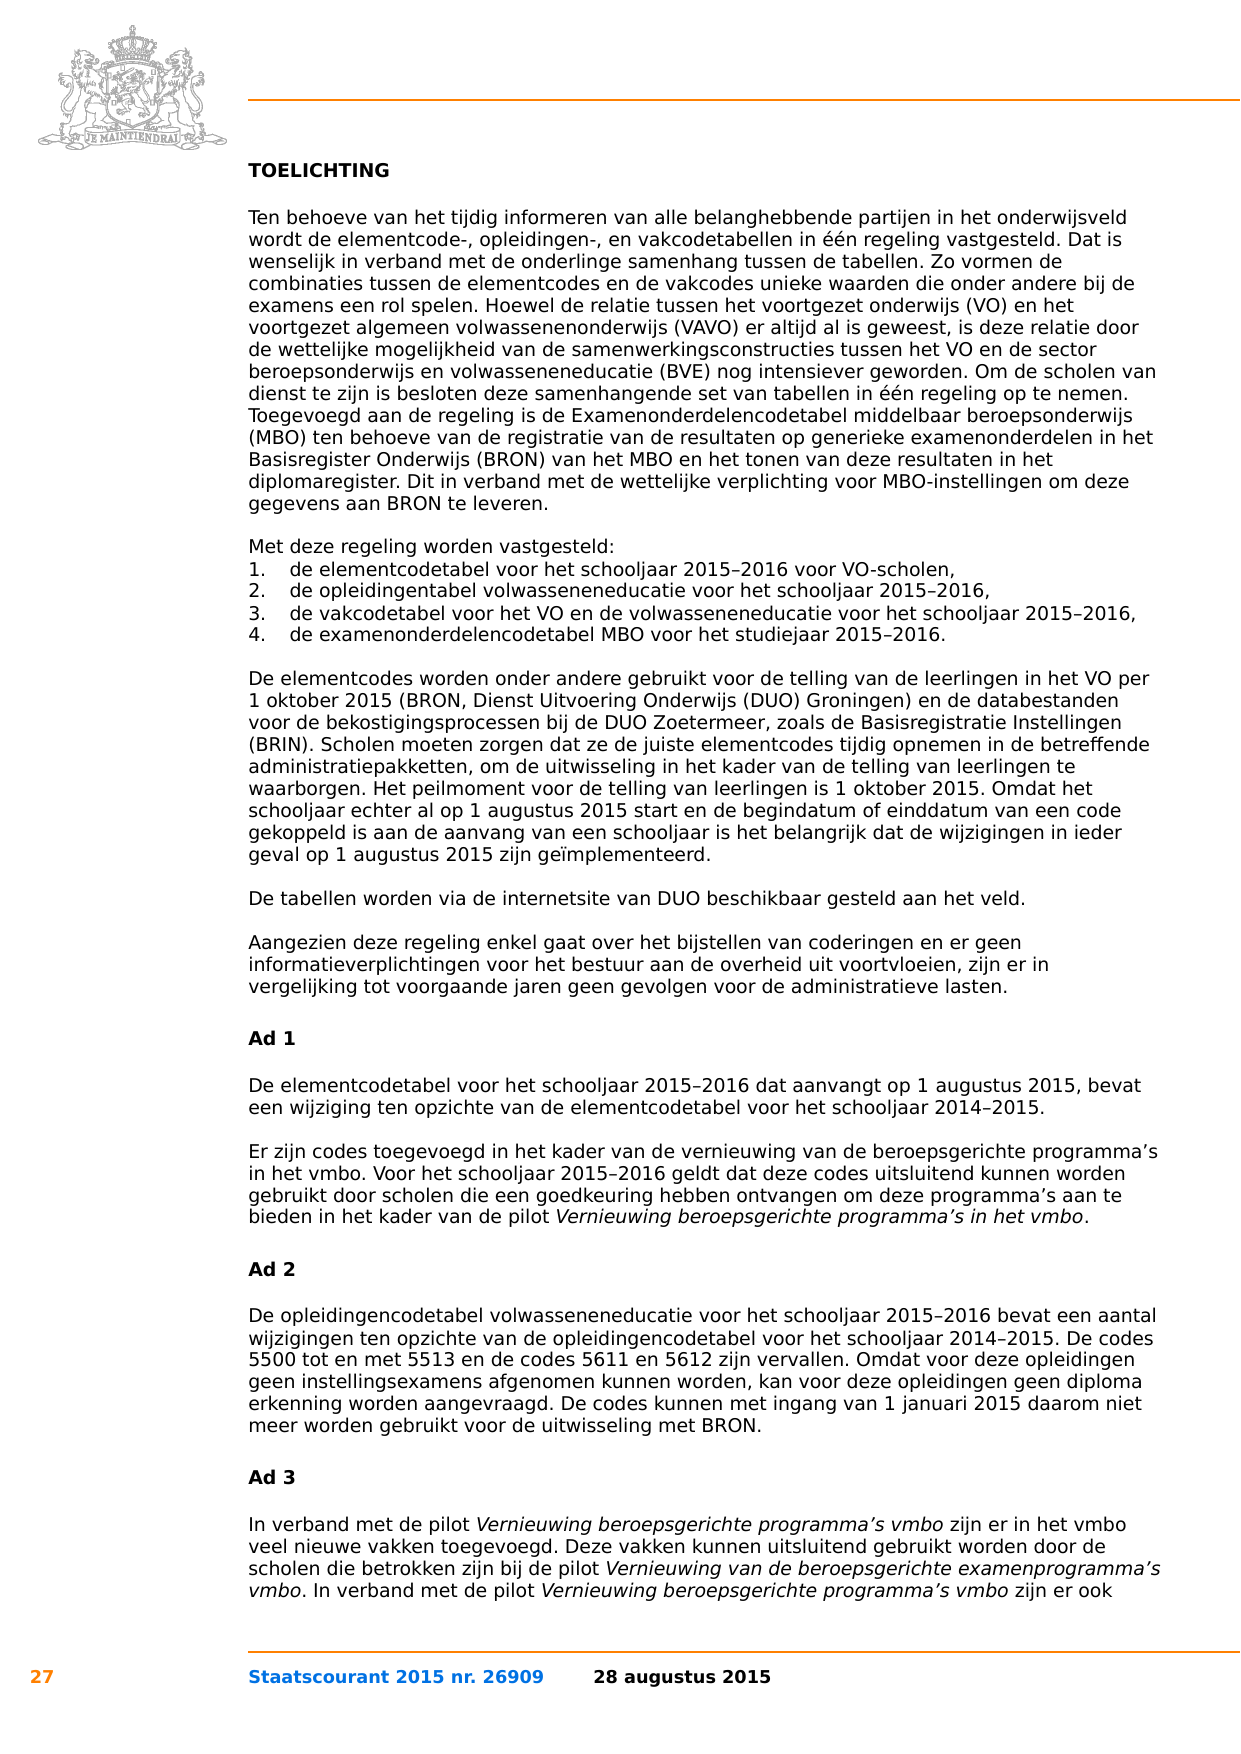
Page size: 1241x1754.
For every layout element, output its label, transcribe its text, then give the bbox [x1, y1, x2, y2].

text 3. de vakcodetabel voor het VO en de volwasseneneducatie voor het schooljaar 2015–2016, [248, 602, 1163, 624]
text Met deze regeling worden vastgesteld: [248, 536, 1163, 558]
subtitle Ad 3 [248, 1467, 1163, 1489]
text Ten behoeve van het tijdig informeren van alle belanghebbende partijen in het onderwijsveld wordt de elementcode-, opleidingen-, en vakcodetabellen in één regeling vastgesteld. Dat is wenselijk in verband met de onderlinge samenhang tussen de tabellen. Zo vormen de combinaties tussen de elementcodes en de vakcodes unieke waarden die onder andere bij de examens een rol spelen. Hoewel de relatie tussen het voortgezet onderwijs (VO) en het voortgezet algemeen volwassenenonderwijs (VAVO) er altijd al is geweest, is deze relatie door de wettelijke mogelijkheid van de samenwerkingsconstructies tussen het VO en de sector beroepsonderwijs en volwasseneneducatie (BVE) nog intensiever geworden. Om de scholen van dienst te zijn is besloten deze samenhangende set van tabellen in één regeling op te nemen. Toegevoegd aan de regeling is de Examenonderdelencodetabel middelbaar beroepsonderwijs (MBO) ten behoeve van de registratie van de resultaten op generieke examenonderdelen in het Basisregister Onderwijs (BRON) van het MBO en het tonen van deze resultaten in het diplomaregister. Dit in verband met de wettelijke verplichting voor MBO-instellingen om deze gegevens aan BRON te leveren. [248, 207, 1163, 514]
text In verband met de pilot Vernieuwing beroepsgerichte programma’s vmbo zijn er in het vmbo veel nieuwe vakken toegevoegd. Deze vakken kunnen uitsluitend gebruikt worden door de scholen die betrokken zijn bij de pilot Vernieuwing van de beroepsgerichte examenprogramma’s vmbo. In verband met de pilot Vernieuwing beroepsgerichte programma’s vmbo zijn er ook [248, 1514, 1163, 1602]
subtitle Ad 2 [248, 1258, 1163, 1280]
text De opleidingencodetabel volwasseneneducatie voor het schooljaar 2015–2016 bevat een aantal wijzigingen ten opzichte van de opleidingencodetabel voor het schooljaar 2014–2015. De codes 5500 tot en met 5513 en de codes 5611 en 5612 zijn vervallen. Omdat voor deze opleidingen geen instellingsexamens afgenomen kunnen worden, kan voor deze opleidingen geen diploma erkenning worden aangevraagd. De codes kunnen met ingang van 1 januari 2015 daarom niet meer worden gebruikt voor de uitwisseling met BRON. [248, 1305, 1163, 1437]
text De tabellen worden via de internetsite van DUO beschikbaar gesteld aan het veld. [248, 888, 1163, 910]
text 1. de elementcodetabel voor het schooljaar 2015–2016 voor VO-scholen, [248, 558, 1163, 580]
text De elementcodes worden onder andere gebruikt voor de telling van de leerlingen in het VO per 1 oktober 2015 (BRON, Dienst Uitvoering Onderwijs (DUO) Groningen) en de databestanden voor de bekostigingsprocessen bij de DUO Zoetermeer, zoals de Basisregistratie Instellingen (BRIN). Scholen moeten zorgen dat ze de juiste elementcodes tijdig opnemen in de betreffende administratiepakketten, om de uitwisseling in het kader van de telling van leerlingen te waarborgen. Het peilmoment voor de telling van leerlingen is 1 oktober 2015. Omdat het schooljaar echter al op 1 augustus 2015 start en de begindatum of einddatum van een code gekoppeld is aan de aanvang van een schooljaar is het belangrijk dat de wijzigingen in ieder geval op 1 augustus 2015 zijn geïmplementeerd. [248, 668, 1163, 866]
text 4. de examenonderdelencodetabel MBO voor het studiejaar 2015–2016. [248, 624, 1163, 646]
text Er zijn codes toegevoegd in het kader van de vernieuwing van de beroepsgerichte programma’s in het vmbo. Voor het schooljaar 2015–2016 geldt dat deze codes uitsluitend kunnen worden gebruikt door scholen die een goedkeuring hebben ontvangen om deze programma’s aan te bieden in het kader van de pilot Vernieuwing beroepsgerichte programma’s in het vmbo. [248, 1141, 1163, 1228]
text De elementcodetabel voor het schooljaar 2015–2016 dat aanvangt op 1 augustus 2015, bevat een wijziging ten opzichte van de elementcodetabel voor het schooljaar 2014–2015. [248, 1075, 1163, 1119]
picture [38, 25, 227, 150]
subtitle TOELICHTING [248, 160, 1163, 182]
text Aangezien deze regeling enkel gaat over het bijstellen van coderingen en er geen informatieverplichtingen voor het bestuur aan de overheid uit voortvloeien, zijn er in vergelijking tot voorgaande jaren geen gevolgen voor de administratieve lasten. [248, 932, 1163, 998]
text 2. de opleidingentabel volwasseneneducatie voor het schooljaar 2015–2016, [248, 580, 1163, 602]
subtitle Ad 1 [248, 1028, 1163, 1050]
